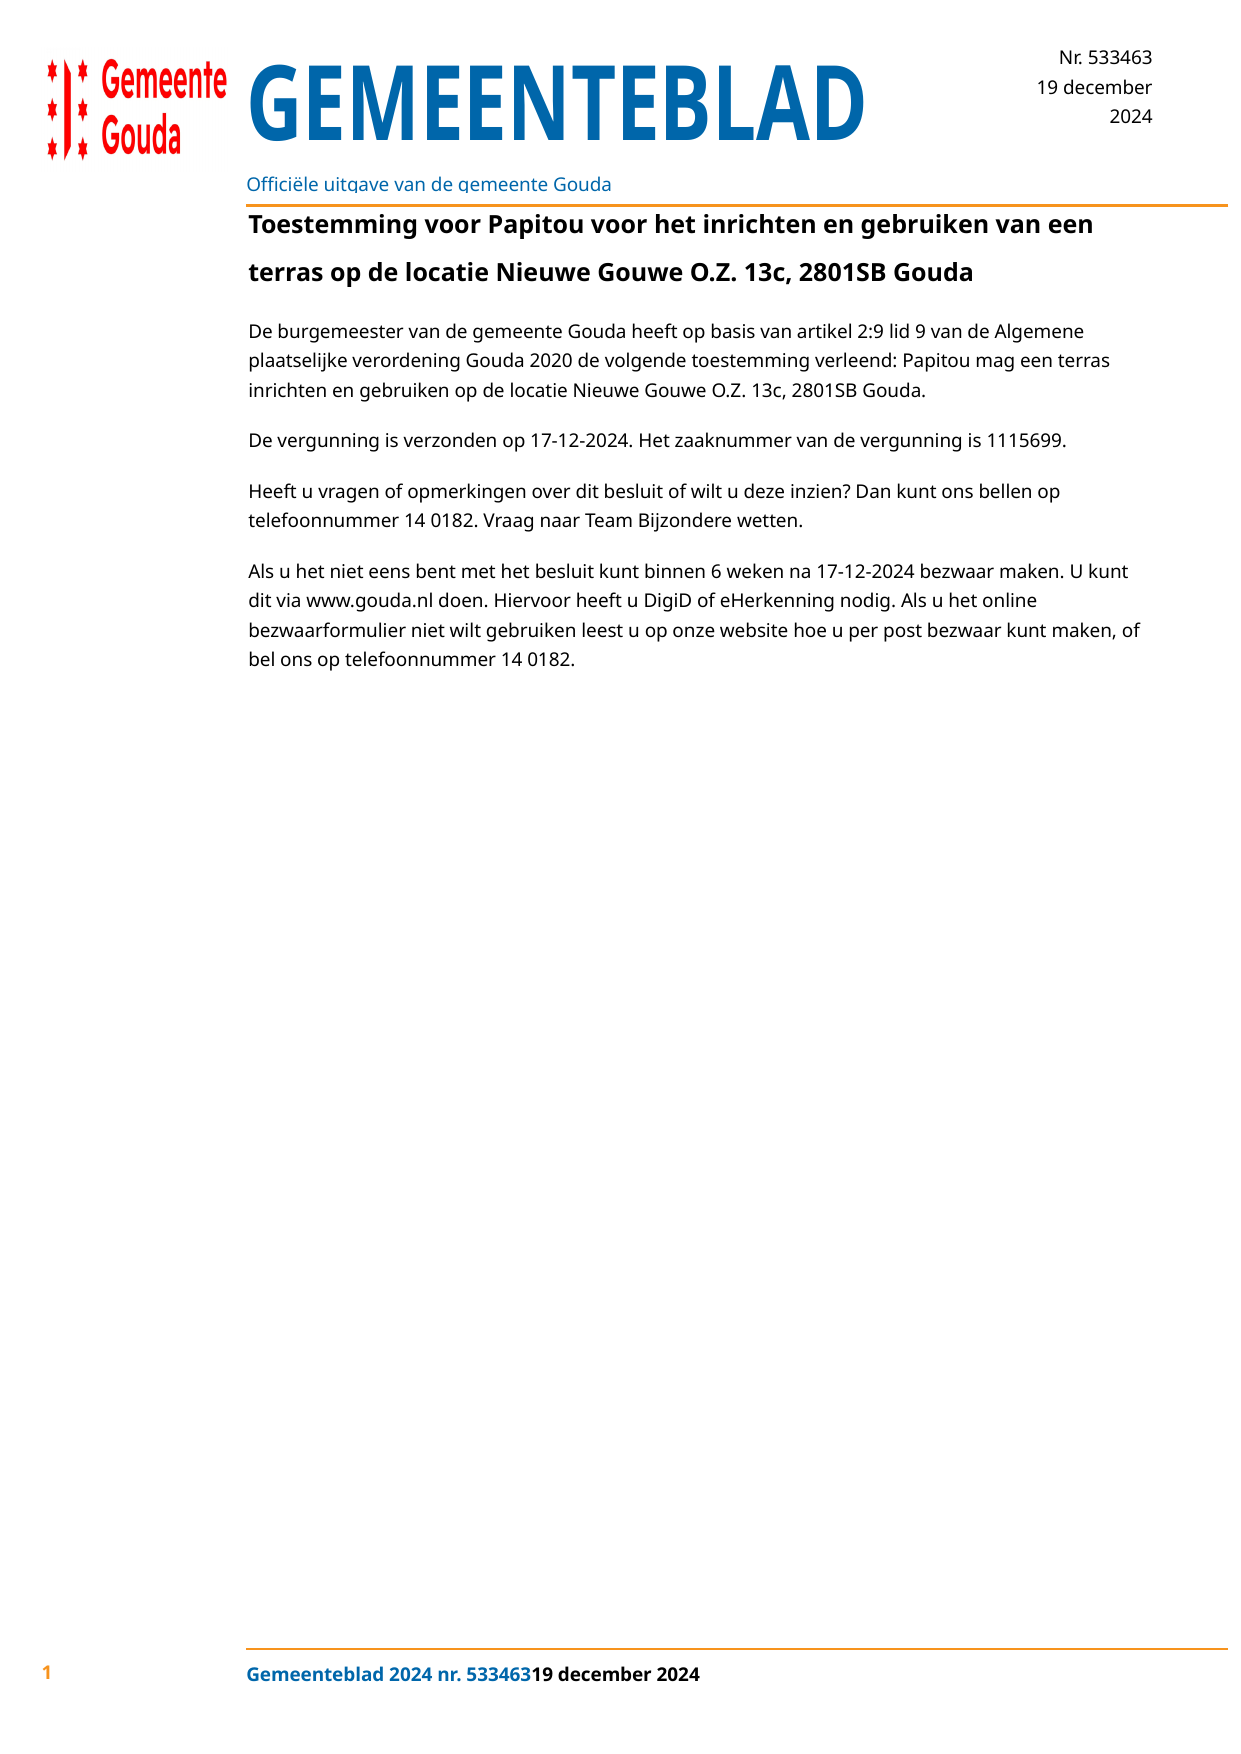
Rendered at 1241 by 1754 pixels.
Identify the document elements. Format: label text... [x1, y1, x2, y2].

text De burgemeester van de gemeente Gouda heeft op basis van artikel 2:9 lid 9 van de Algemene plaatselijke verordening Gouda 2020 de volgende toestemming verleend: Papitou mag een terras inrichten en gebruiken op de locatie Nieuwe Gouwe O.Z. 13c, 2801SB Gouda. [248, 318, 1152, 403]
text Als u het niet eens bent met het besluit kunt binnen 6 weken na 17-12-2024 bezwaar maken. U kunt dit via www.gouda.nl doen. Hiervoor heeft u DigiD of eHerkenning nodig. Als u het online bezwaarformulier niet wilt gebruiken leest u op onze website hoe u per post bezwaar kunt maken, of bel ons op telefoonnummer 14 0182. [248, 558, 1152, 672]
text Toestemming voor Papitou voor het inrichten en gebruiken van een terras op de locatie Nieuwe Gouwe O.Z. 13c, 2801SB Gouda [248, 207, 1152, 288]
text De vergunning is verzonden op 17-12-2024. Het zaaknummer van de vergunning is 1115699. [248, 427, 1152, 453]
text Heeft u vragen of opmerkingen over dit besluit of wilt u deze inzien? Dan kunt ons bellen op telefoonnummer 14 0182. Vraag naar Team Bijzondere wetten. [248, 478, 1152, 533]
picture [41, 47, 231, 172]
